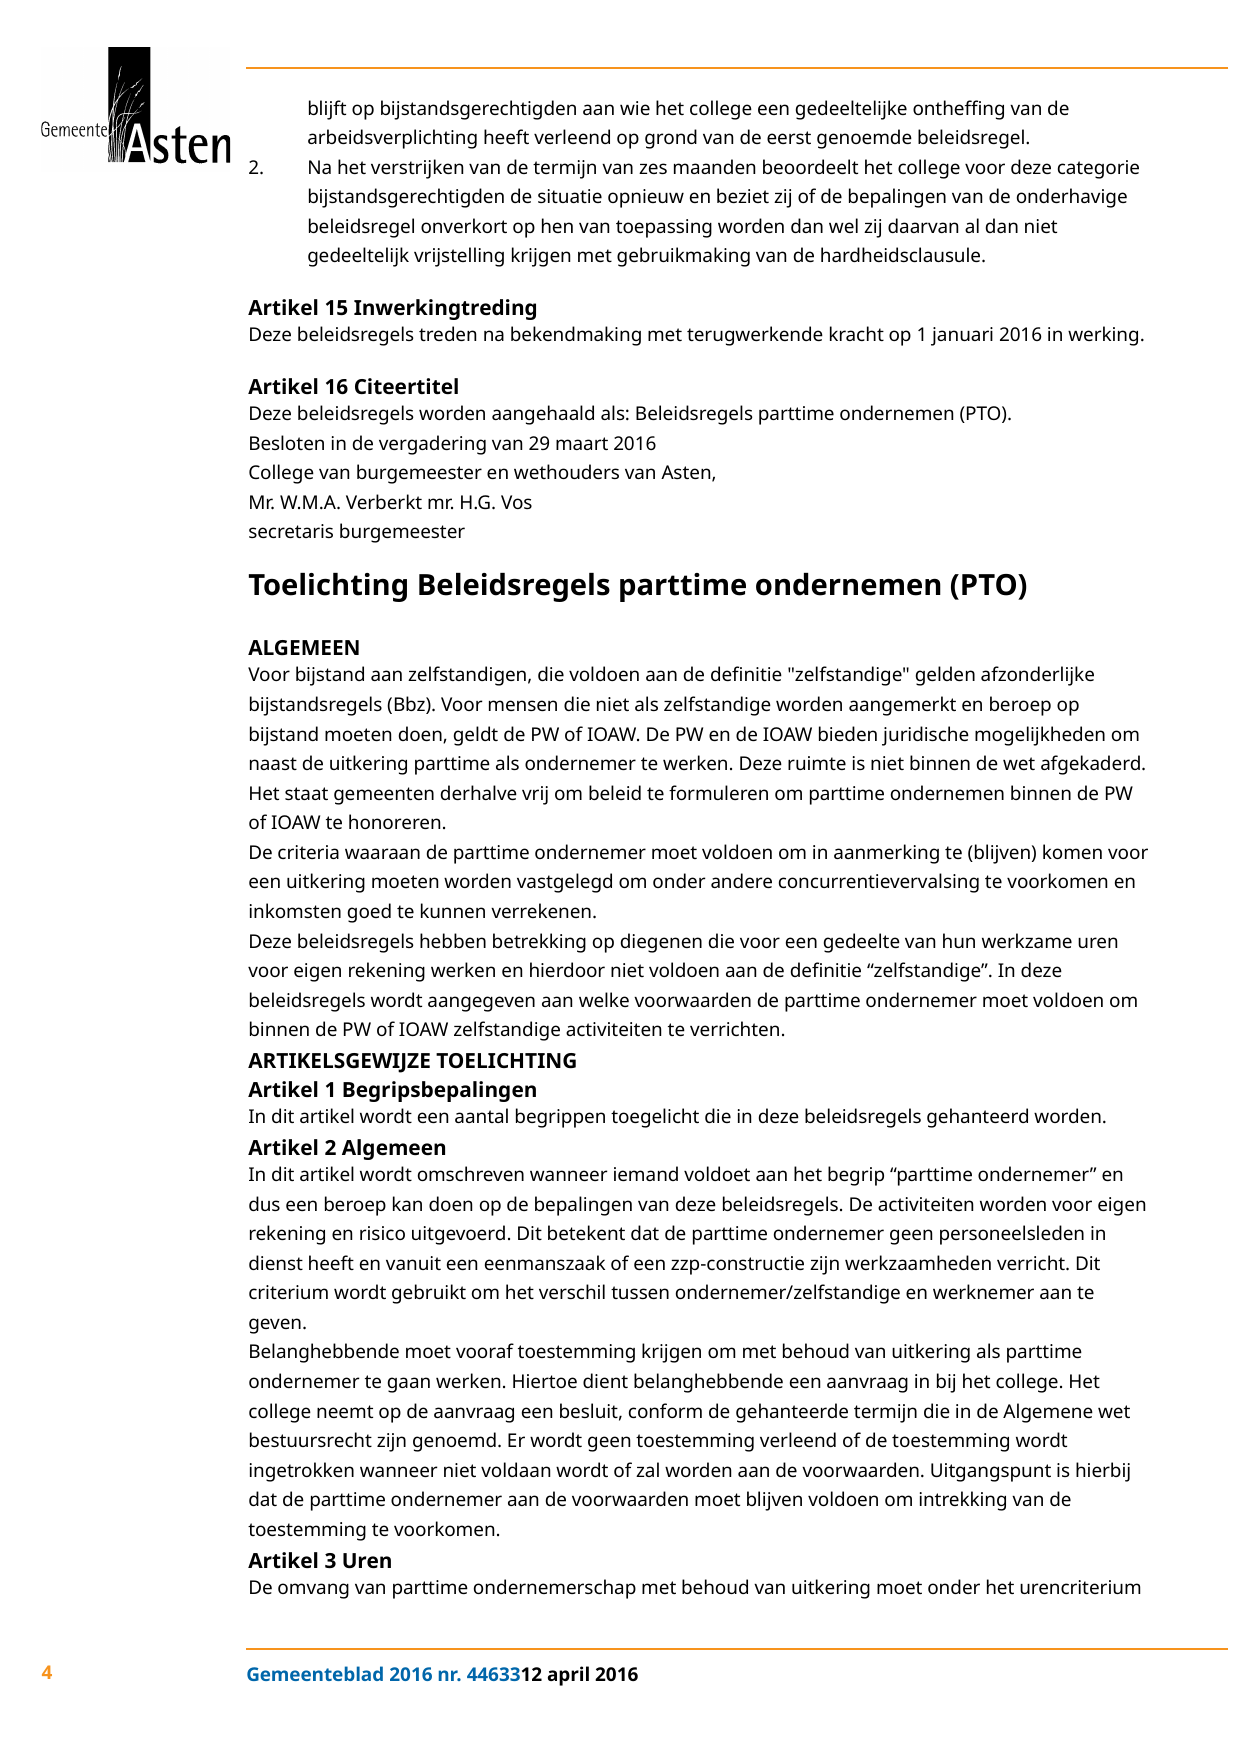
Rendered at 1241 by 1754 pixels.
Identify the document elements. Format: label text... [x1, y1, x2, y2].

list Na het verstrijken van de termijn van zes maanden beoordeelt het college voor deze categorie bijstandsgerechtigden de situatie opnieuw en beziet zij of de bepalingen van de onderhavige beleidsregel onverkort op hen van toepassing worden dan wel zij daarvan al dan niet gedeeltelijk vrijstelling krijgen met gebruikmaking van de hardheidsclausule. [248, 154, 1152, 268]
text Besloten in de vergadering van 29 maart 2016 [248, 430, 1152, 456]
text De omvang van parttime ondernemerschap met behoud van uitkering moet onder het urencriterium [248, 1574, 1152, 1600]
text secretaris burgemeester [248, 519, 1152, 544]
text Deze beleidsregels hebben betrekking op diegenen die voor een gedeelte van hun werkzame uren voor eigen rekening werken en hierdoor niet voldoen aan de definitie “zelfstandige”. In deze beleidsregels wordt aangegeven aan welke voorwaarden de parttime ondernemer moet voldoen om binnen de PW of IOAW zelfstandige activiteiten te verrichten. [248, 928, 1152, 1042]
text Deze beleidsregels treden na bekendmaking met terugwerkende kracht op 1 januari 2016 in werking. [248, 322, 1152, 347]
text De criteria waaraan de parttime ondernemer moet voldoen om in aanmerking te (blijven) komen voor een uitkering moeten worden vastgelegd om onder andere concurrentievervalsing te voorkomen en inkomsten goed te kunnen verrekenen. [248, 839, 1152, 924]
text Belanghebbende moet vooraf toestemming krijgen om met behoud van uitkering als parttime ondernemer te gaan werken. Hiertoe dient belanghebbende een aanvraag in bij het college. Het college neemt op de aanvraag een besluit, conform de gehanteerde termijn die in de Algemene wet bestuursrecht zijn genoemd. Er wordt geen toestemming verleend of de toestemming wordt ingetrokken wanneer niet voldaan wordt of zal worden aan de voorwaarden. Uitgangspunt is hierbij dat de parttime ondernemer aan de voorwaarden moet blijven voldoen om intrekking van de toestemming te voorkomen. [248, 1339, 1152, 1542]
text Artikel 1 Begripsbepalingen [248, 1075, 1152, 1103]
text ALGEMEEN [248, 633, 1152, 662]
text ARTIKELSGEWIJZE TOELICHTING [248, 1046, 1152, 1075]
picture [41, 47, 231, 172]
text Toelichting Beleidsregels parttime ondernemen (PTO) [248, 564, 1152, 604]
text Artikel 15 Inwerkingtreding [248, 293, 1152, 322]
text In dit artikel wordt omschreven wanneer iemand voldoet aan het begrip “parttime ondernemer” en dus een beroep kan doen op de bepalingen van deze beleidsregels. De activiteiten worden voor eigen rekening en risico uitgevoerd. Dit betekent dat de parttime ondernemer geen personeelsleden in dienst heeft en vanuit een eenmanszaak of een zzp-constructie zijn werkzaamheden verricht. Dit criterium wordt gebruikt om het verschil tussen ondernemer/zelfstandige en werknemer aan te geven. [248, 1161, 1152, 1335]
text Deze beleidsregels worden aangehaald als: Beleidsregels parttime ondernemen (PTO). [248, 400, 1152, 426]
list blijft op bijstandsgerechtigden aan wie het college een gedeeltelijke ontheffing van de arbeidsverplichting heeft verleend op grond van de eerst genoemde beleidsregel. [248, 95, 1152, 150]
text Artikel 3 Uren [248, 1546, 1152, 1574]
text Mr. W.M.A. Verberkt mr. H.G. Vos [248, 489, 1152, 515]
text Voor bijstand aan zelfstandigen, die voldoen aan de definitie "zelfstandige" gelden afzonderlijke bijstandsregels (Bbz). Voor mensen die niet als zelfstandige worden aangemerkt en beroep op bijstand moeten doen, geldt de PW of IOAW. De PW en de IOAW bieden juridische mogelijkheden om naast de uitkering parttime als ondernemer te werken. Deze ruimte is niet binnen de wet afgekaderd. Het staat gemeenten derhalve vrij om beleid te formuleren om parttime ondernemen binnen de PW of IOAW te honoreren. [248, 662, 1152, 835]
text Artikel 16 Citeertitel [248, 372, 1152, 400]
text In dit artikel wordt een aantal begrippen toegelicht die in deze beleidsregels gehanteerd worden. [248, 1103, 1152, 1129]
text College van burgemeester en wethouders van Asten, [248, 459, 1152, 485]
text Artikel 2 Algemeen [248, 1133, 1152, 1161]
